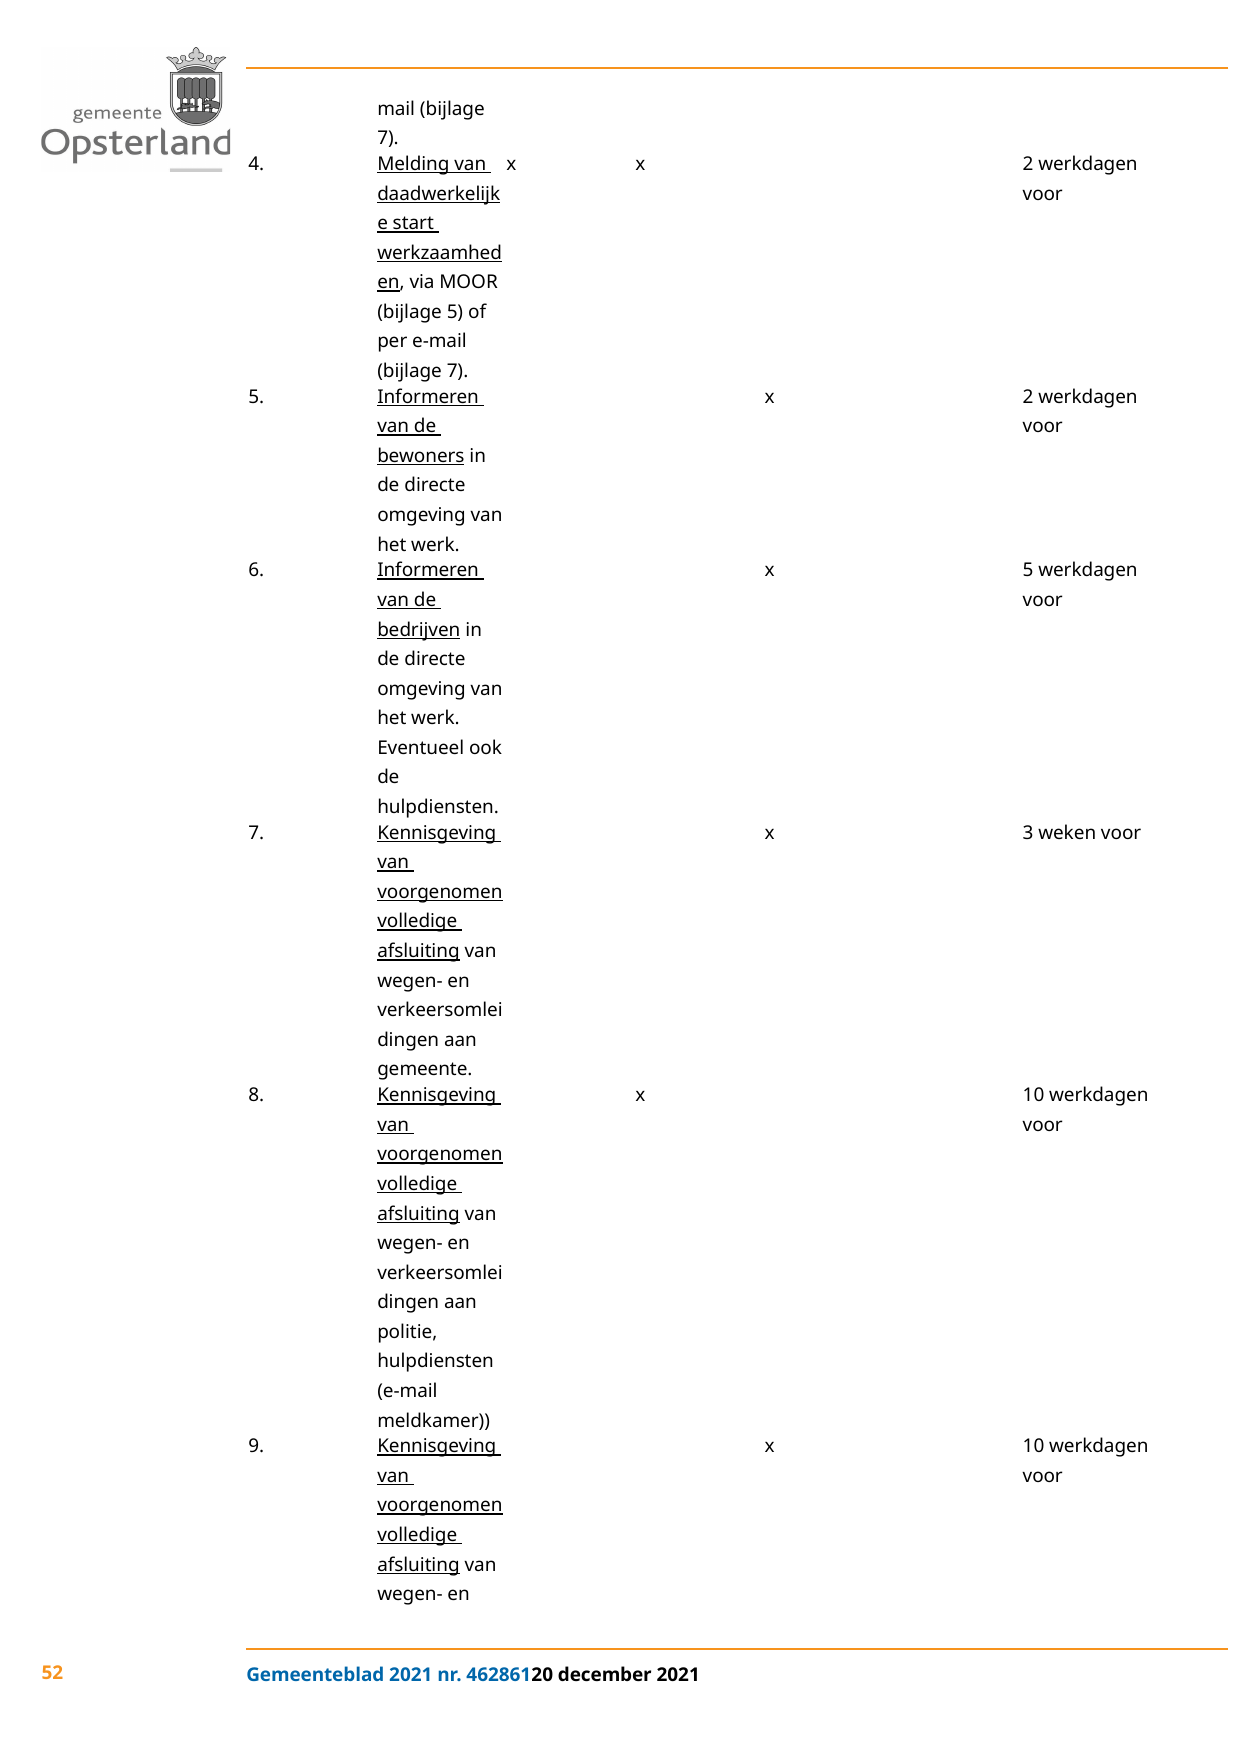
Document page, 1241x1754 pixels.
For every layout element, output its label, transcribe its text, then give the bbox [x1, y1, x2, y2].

table_cell [894, 819, 1022, 1081]
table_cell 9. [248, 1433, 377, 1606]
table_cell x [506, 150, 635, 383]
table_cell [894, 1081, 1022, 1432]
table_cell 10 werkdagen voor [1023, 1081, 1152, 1432]
table_cell [635, 383, 764, 557]
table_cell [764, 95, 893, 150]
table_cell 5. [248, 383, 377, 557]
table_cell x [635, 1081, 764, 1432]
table_cell 2 werkdagen voor [1023, 150, 1152, 383]
table_cell [506, 1081, 635, 1432]
table_cell x [764, 819, 893, 1081]
table_cell [506, 383, 635, 557]
table_cell 6. [248, 557, 377, 819]
picture [41, 47, 231, 172]
table_cell [635, 819, 764, 1081]
table_cell mail (bijlage 7). [377, 95, 506, 150]
table_cell x [764, 383, 893, 557]
table_cell [506, 1433, 635, 1606]
table_cell Informeren van de bedrijven in de directe omgeving van het werk. Eventueel ook de hulpdiensten. [377, 557, 506, 819]
table_cell 2 werkdagen voor [1023, 383, 1152, 557]
table_cell x [764, 557, 893, 819]
table_cell [1023, 95, 1152, 150]
table_cell Kennisgeving van voorgenomen volledige afsluiting van wegen- en verkeersomleidingen aan politie, hulpdiensten (e-mail meldkamer)) [377, 1081, 506, 1432]
table_cell [506, 95, 635, 150]
table_cell 4. [248, 150, 377, 383]
table_cell 8. [248, 1081, 377, 1432]
table_cell [635, 1433, 764, 1606]
table_cell [894, 1433, 1022, 1606]
table_cell [635, 95, 764, 150]
table_cell [894, 557, 1022, 819]
table_cell 10 werkdagen voor [1023, 1433, 1152, 1606]
table_cell [894, 150, 1022, 383]
table_cell Kennisgeving van voorgenomen volledige afsluiting van wegen- en verkeersomleidingen aan gemeente. [377, 819, 506, 1081]
table_cell Informeren van de bewoners in de directe omgeving van het werk. [377, 383, 506, 557]
table_cell 3 weken voor [1023, 819, 1152, 1081]
table_cell [894, 95, 1022, 150]
table_cell [506, 819, 635, 1081]
table_cell Kennisgeving van voorgenomen volledige afsluiting van wegen- en [377, 1433, 506, 1606]
table_cell [635, 557, 764, 819]
table_cell [764, 1081, 893, 1432]
table_cell [506, 557, 635, 819]
table_cell x [764, 1433, 893, 1606]
table_cell 5 werkdagen voor [1023, 557, 1152, 819]
table_cell x [635, 150, 764, 383]
table_cell [894, 383, 1022, 557]
table_cell [764, 150, 893, 383]
table_cell [248, 95, 377, 150]
table_cell 7. [248, 819, 377, 1081]
table_cell Melding van daadwerkelijke start werkzaamheden, via MOOR (bijlage 5) of per e-mail (bijlage 7). [377, 150, 506, 383]
